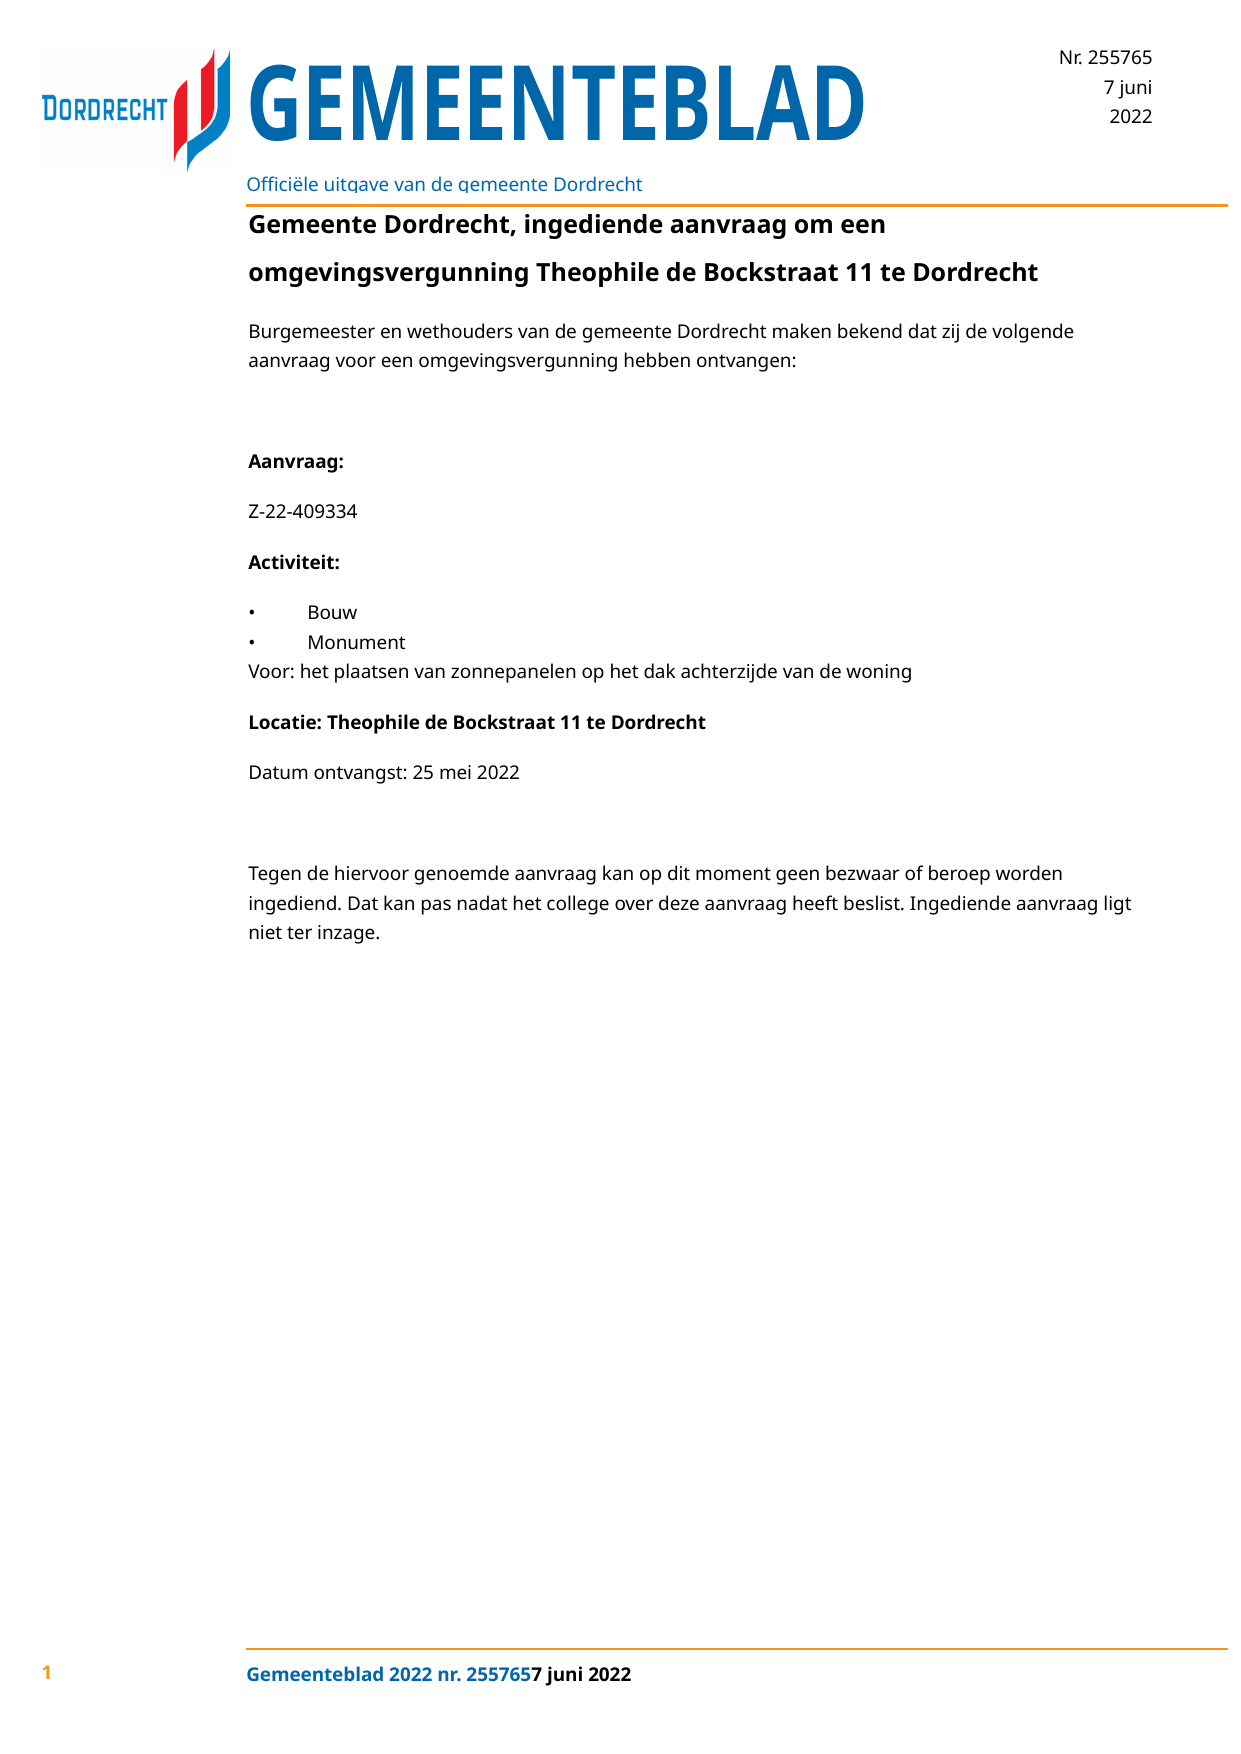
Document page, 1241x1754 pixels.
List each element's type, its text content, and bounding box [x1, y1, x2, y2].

picture [41, 47, 231, 172]
text Datum ontvangst: 25 mei 2022 [248, 759, 1152, 785]
text Gemeente Dordrecht, ingediende aanvraag om een omgevingsvergunning Theophile de Bockstraat 11 te Dordrecht [248, 207, 1152, 288]
text Burgemeester en wethouders van de gemeente Dordrecht maken bekend dat zij de volgende aanvraag voor een omgevingsvergunning hebben ontvangen: [248, 318, 1152, 373]
list Bouw [248, 599, 1152, 625]
text Locatie: Theophile de Bockstraat 11 te Dordrecht [248, 709, 1152, 735]
list Monument [248, 629, 1152, 655]
text Voor: het plaatsen van zonnepanelen op het dak achterzijde van de woning [248, 659, 1152, 684]
text Z-22-409334 [248, 499, 1152, 524]
text Tegen de hiervoor genoemde aanvraag kan op dit moment geen bezwaar of beroep worden ingediend. Dat kan pas nadat het college over deze aanvraag heeft beslist. Ingediende aanvraag ligt niet ter inzage. [248, 860, 1152, 945]
text Aanvraag: [248, 448, 1152, 474]
text Activiteit: [248, 549, 1152, 575]
